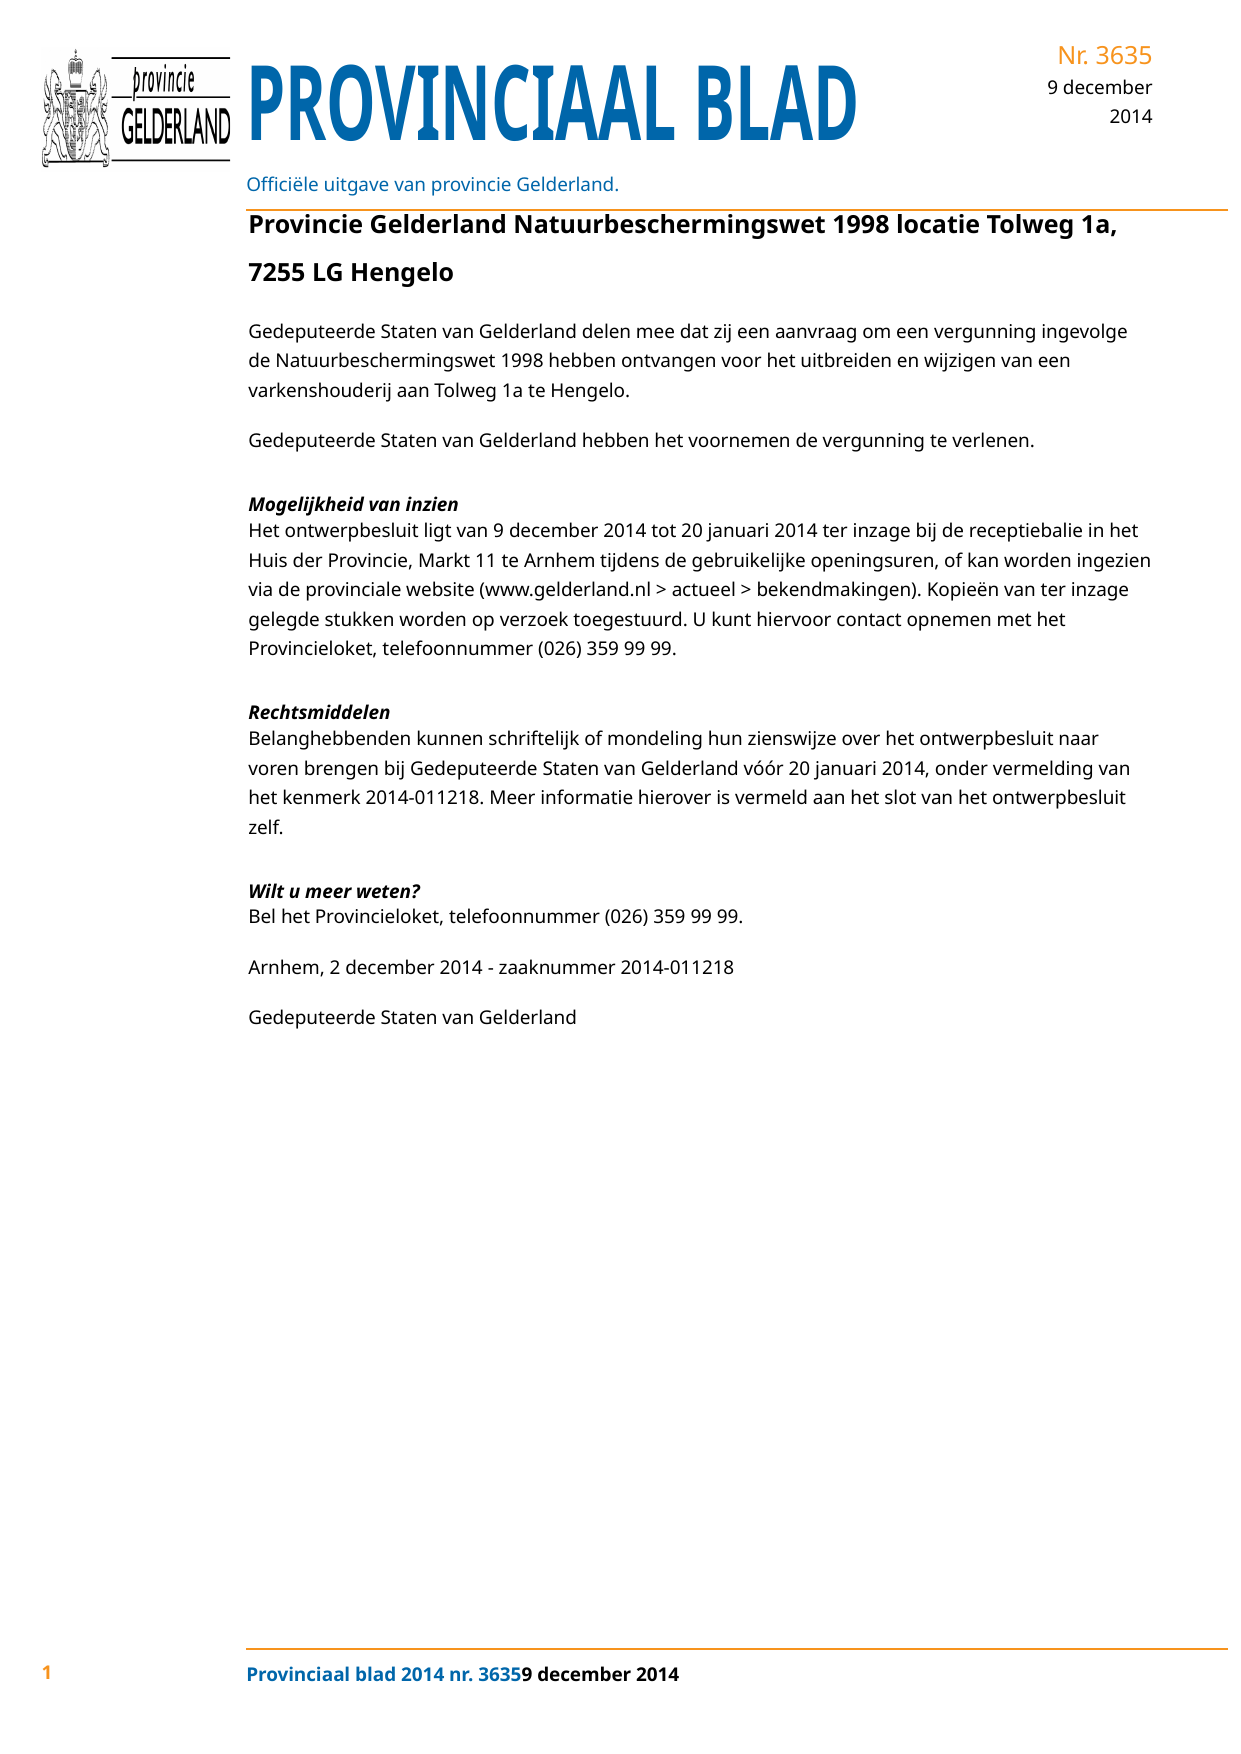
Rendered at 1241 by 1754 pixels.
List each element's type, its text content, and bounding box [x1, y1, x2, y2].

text Mogelijkheid van inzien [248, 491, 1152, 517]
text Rechtsmiddelen [248, 699, 1152, 725]
text Wilt u meer weten? [248, 878, 1152, 904]
text Het ontwerpbesluit ligt van 9 december 2014 tot 20 januari 2014 ter inzage bij de receptiebalie in het Huis der Provincie, Markt 11 te Arnhem tijdens de gebruikelijke openingsuren, of kan worden ingezien via de provinciale website (www.gelderland.nl > actueel > bekendmakingen). Kopieën van ter inzage gelegde stukken worden op verzoek toegestuurd. U kunt hiervoor contact opnemen met het Provincieloket, telefoonnummer (026) 359 99 99. [248, 517, 1152, 661]
picture [41, 47, 231, 172]
text Gedeputeerde Staten van Gelderland hebben het voornemen de vergunning te verlenen. [248, 427, 1152, 453]
text Bel het Provincieloket, telefoonnummer (026) 359 99 99. [248, 904, 1152, 929]
text Belanghebbenden kunnen schriftelijk of mondeling hun zienswijze over het ontwerpbesluit naar voren brengen bij Gedeputeerde Staten van Gelderland vóór 20 januari 2014, onder vermelding van het kenmerk 2014-011218. Meer informatie hierover is vermeld aan het slot van het ontwerpbesluit zelf. [248, 725, 1152, 840]
text Gedeputeerde Staten van Gelderland [248, 1004, 1152, 1030]
text Provincie Gelderland Natuurbeschermingswet 1998 locatie Tolweg 1a, 7255 LG Hengelo [248, 211, 1152, 288]
text Arnhem, 2 december 2014 - zaaknummer 2014-011218 [248, 954, 1152, 980]
text Gedeputeerde Staten van Gelderland delen mee dat zij een aanvraag om een vergunning ingevolge de Natuurbeschermingswet 1998 hebben ontvangen voor het uitbreiden en wijzigen van een varkenshouderij aan Tolweg 1a te Hengelo. [248, 318, 1152, 403]
